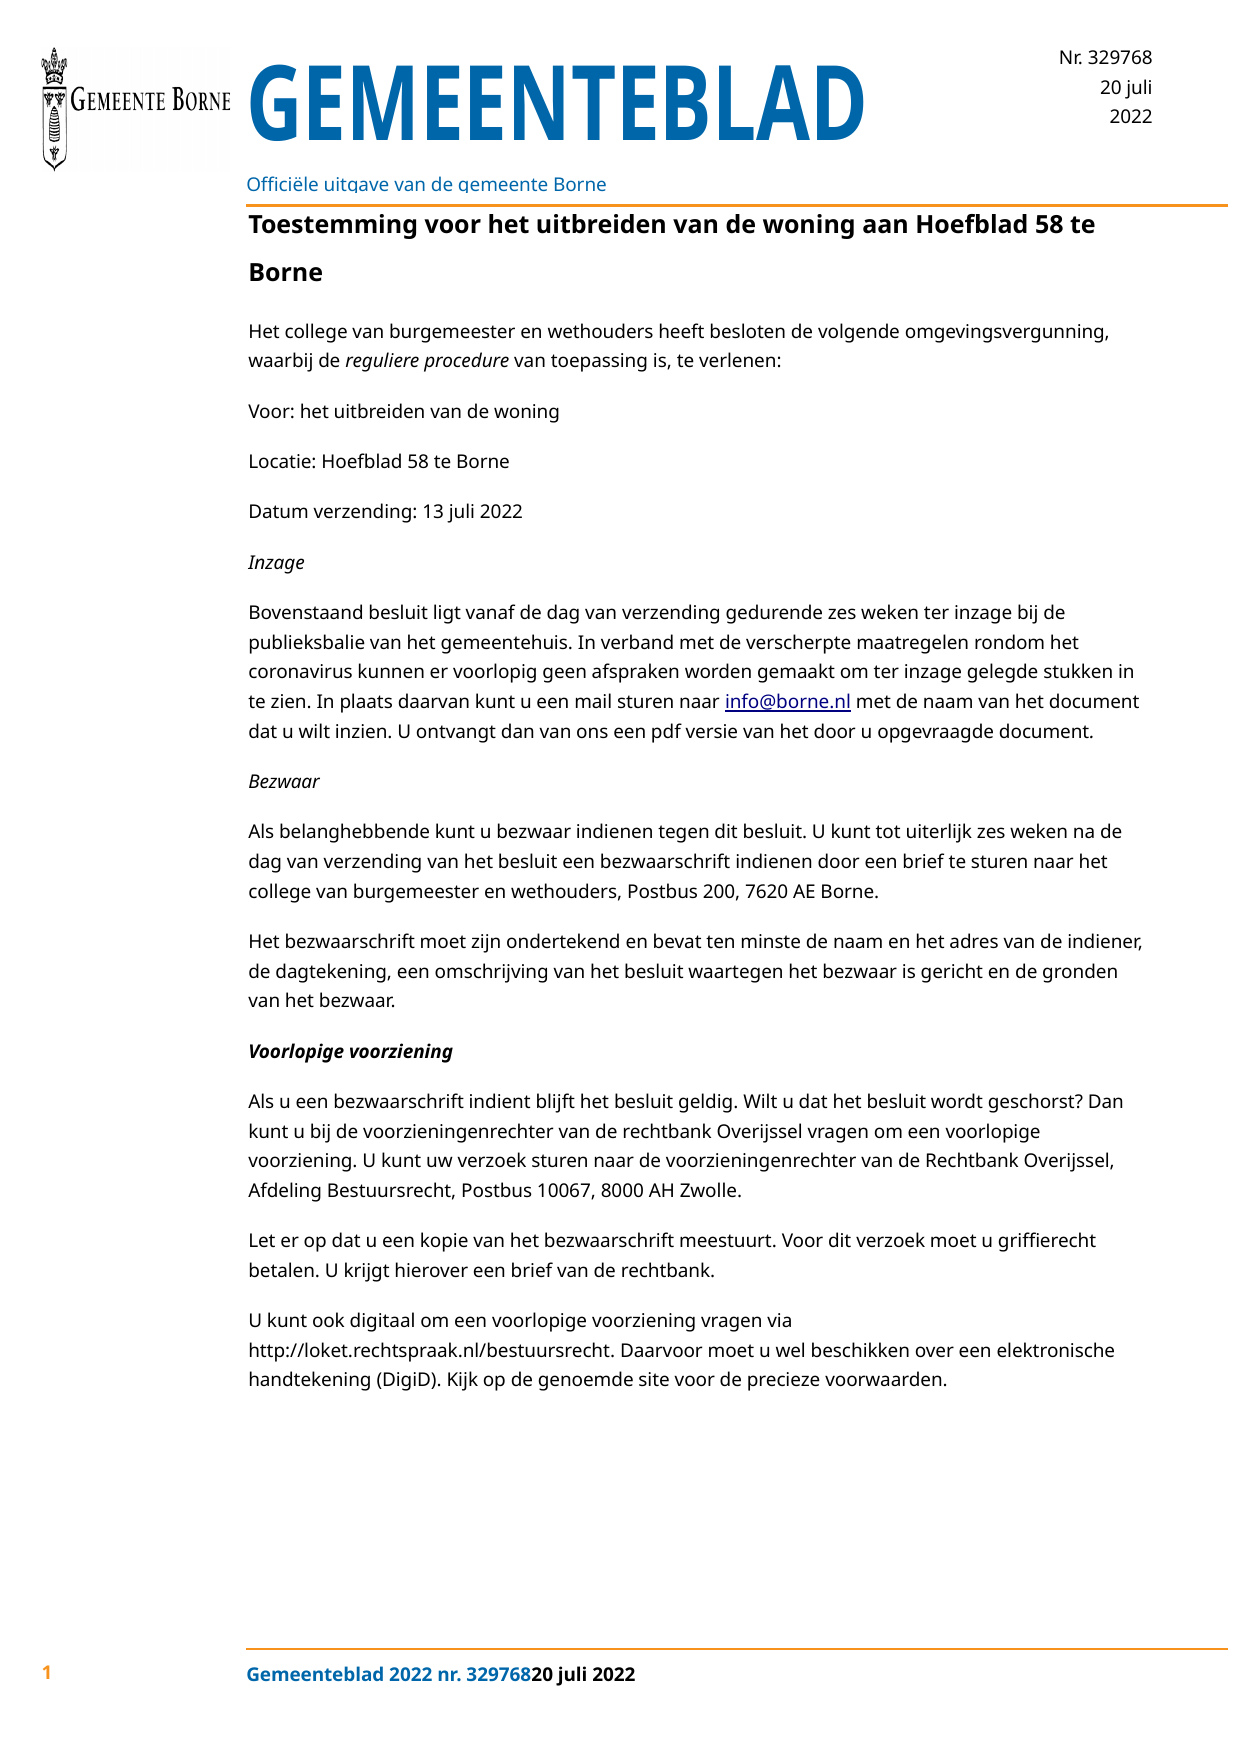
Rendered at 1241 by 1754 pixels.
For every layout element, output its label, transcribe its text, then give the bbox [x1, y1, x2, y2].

text Als belanghebbende kunt u bezwaar indienen tegen dit besluit. U kunt tot uiterlijk zes weken na de dag van verzending van het besluit een bezwaarschrift indienen door een brief te sturen naar het college van burgemeester en wethouders, Postbus 200, 7620 AE Borne. [248, 819, 1152, 904]
text Toestemming voor het uitbreiden van de woning aan Hoefblad 58 te Borne [248, 207, 1152, 288]
text Locatie: Hoefblad 58 te Borne [248, 448, 1152, 474]
text Datum verzending: 13 juli 2022 [248, 499, 1152, 524]
picture [41, 47, 231, 172]
text Let er op dat u een kopie van het bezwaarschrift meestuurt. Voor dit verzoek moet u griffierecht betalen. U krijgt hierover een brief van de rechtbank. [248, 1227, 1152, 1283]
text Het college van burgemeester en wethouders heeft besloten de volgende omgevingsvergunning, waarbij de reguliere procedure van toepassing is, te verlenen: [248, 318, 1152, 373]
text Bovenstaand besluit ligt vanaf de dag van verzending gedurende zes weken ter inzage bij de publieksbalie van het gemeentehuis. In verband met de verscherpte maatregelen rondom het coronavirus kunnen er voorlopig geen afspraken worden gemaakt om ter inzage gelegde stukken in te zien. In plaats daarvan kunt u een mail sturen naar info@borne.nl met de naam van het document dat u wilt inzien. U ontvangt dan van ons een pdf versie van het door u opgevraagde document. [248, 599, 1152, 744]
text Het bezwaarschrift moet zijn ondertekend en bevat ten minste de naam en het adres van de indiener, de dagtekening, een omschrijving van het besluit waartegen het bezwaar is gericht en de gronden van het bezwaar. [248, 928, 1152, 1013]
text Als u een bezwaarschrift indient blijft het besluit geldig. Wilt u dat het besluit wordt geschorst? Dan kunt u bij de voorzieningenrechter van de rechtbank Overijssel vragen om een voorlopige voorziening. U kunt uw verzoek sturen naar de voorzieningenrechter van de Rechtbank Overijssel, Afdeling Bestuursrecht, Postbus 10067, 8000 AH Zwolle. [248, 1088, 1152, 1203]
text U kunt ook digitaal om een voorlopige voorziening vragen via http://loket.rechtspraak.nl/bestuursrecht. Daarvoor moet u wel beschikken over een elektronische handtekening (DigiD). Kijk op de genoemde site voor de precieze voorwaarden. [248, 1307, 1152, 1392]
text Bezwaar [248, 768, 1152, 794]
text Voor: het uitbreiden van de woning [248, 398, 1152, 424]
text Inzage [248, 549, 1152, 575]
text Voorlopige voorziening [248, 1038, 1152, 1064]
